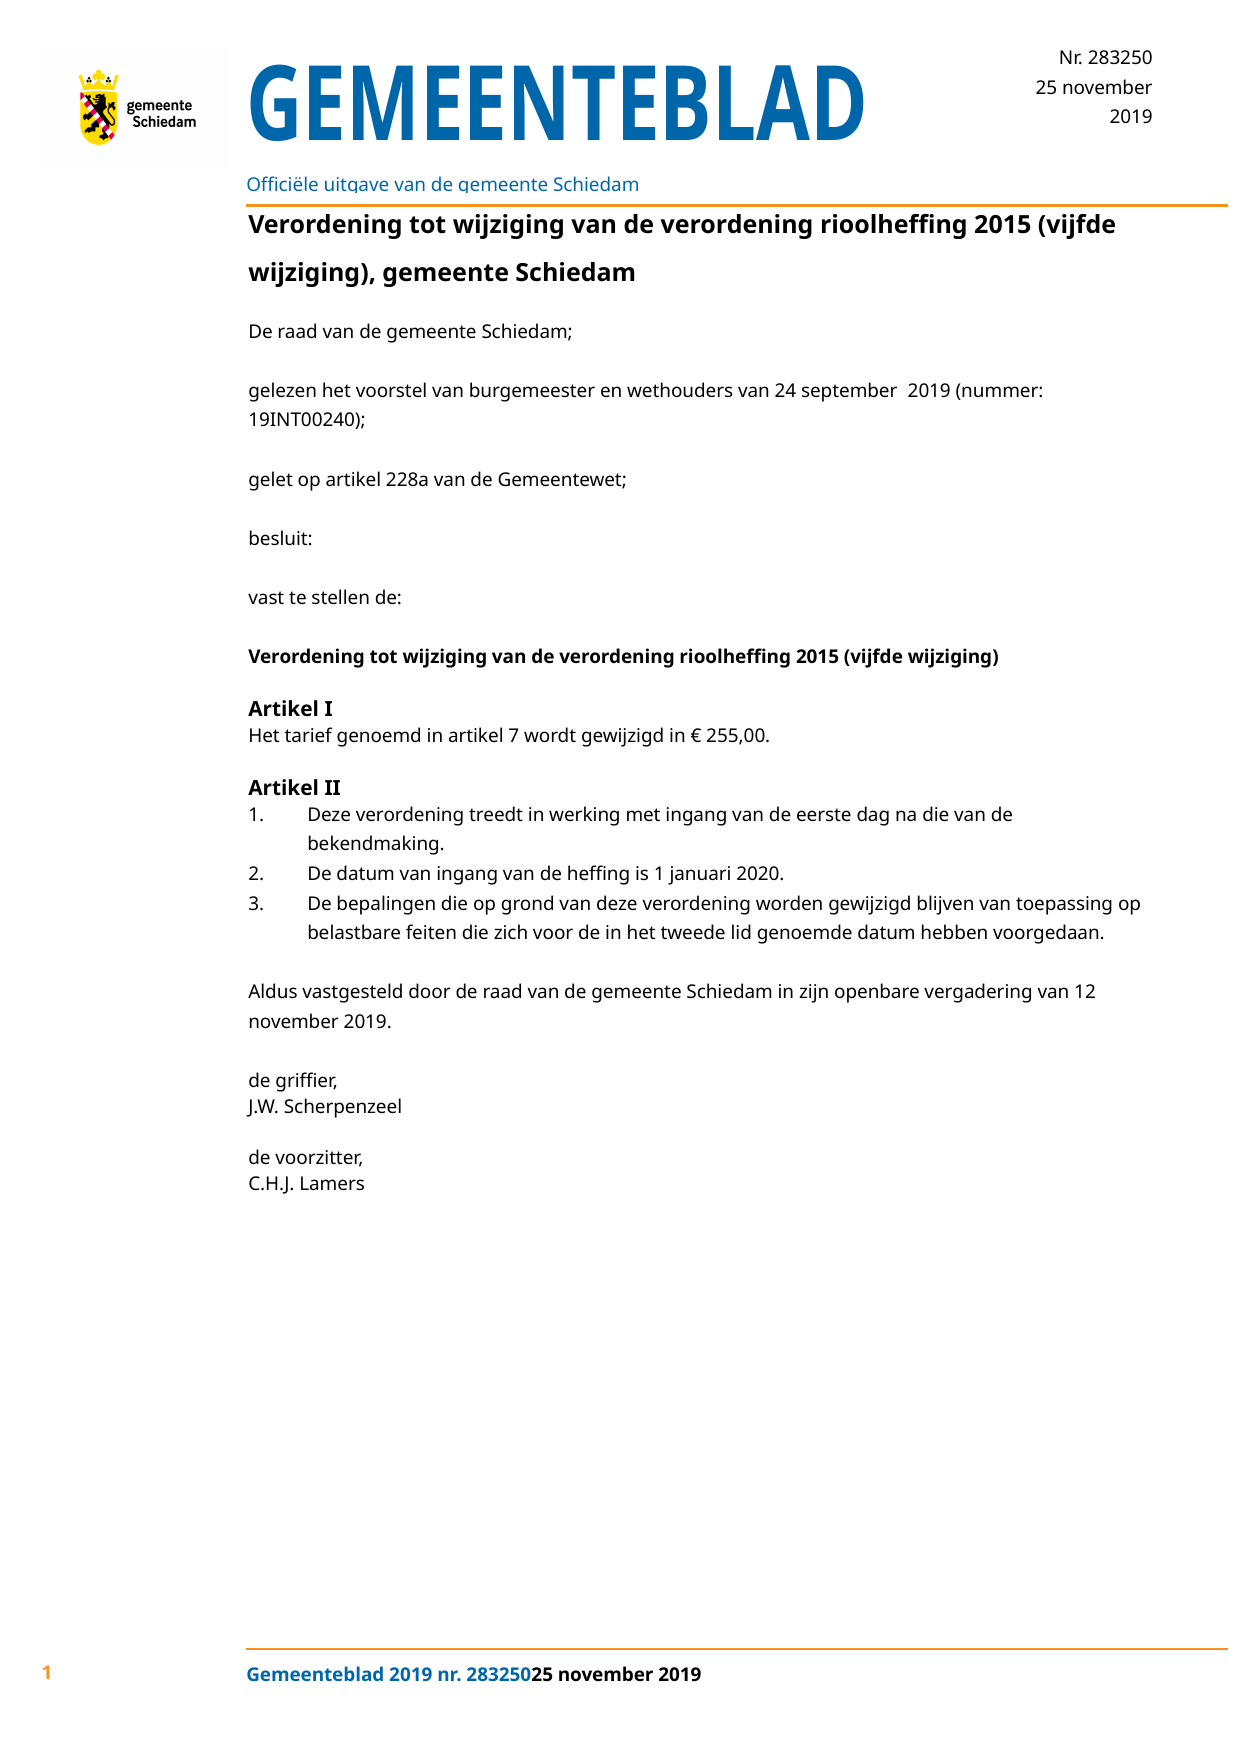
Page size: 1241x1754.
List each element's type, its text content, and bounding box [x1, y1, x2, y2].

text vast te stellen de: [248, 584, 1152, 610]
text de griffier, [248, 1067, 1152, 1093]
text Het tarief genoemd in artikel 7 wordt gewijzigd in € 255,00. [248, 722, 1152, 748]
text Artikel I [248, 694, 1152, 722]
text Verordening tot wijziging van de verordening rioolheffing 2015 (vijfde wijziging), gemeente Schiedam [248, 207, 1152, 288]
text besluit: [248, 525, 1152, 551]
list Deze verordening treedt in werking met ingang van de eerste dag na die van de bekendmaking. [248, 801, 1152, 856]
text gelet op artikel 228a van de Gemeentewet; [248, 466, 1152, 492]
text Verordening tot wijziging van de verordening rioolheffing 2015 (vijfde wijziging) [248, 643, 1152, 669]
text Artikel II [248, 773, 1152, 801]
list De datum van ingang van de heffing is 1 januari 2020. [248, 860, 1152, 886]
text J.W. Scherpenzeel [248, 1093, 1152, 1119]
text de voorzitter, [248, 1144, 1152, 1170]
text Aldus vastgesteld door de raad van de gemeente Schiedam in zijn openbare vergadering van 12 november 2019. [248, 978, 1152, 1034]
text C.H.J. Lamers [248, 1170, 1152, 1196]
text De raad van de gemeente Schiedam; [248, 318, 1152, 344]
picture [41, 47, 231, 172]
list De bepalingen die op grond van deze verordening worden gewijzigd blijven van toepassing op belastbare feiten die zich voor de in het tweede lid genoemde datum hebben voorgedaan. [248, 890, 1152, 945]
text gelezen het voorstel van burgemeester en wethouders van 24 september 2019 (nummer: 19INT00240); [248, 377, 1152, 432]
